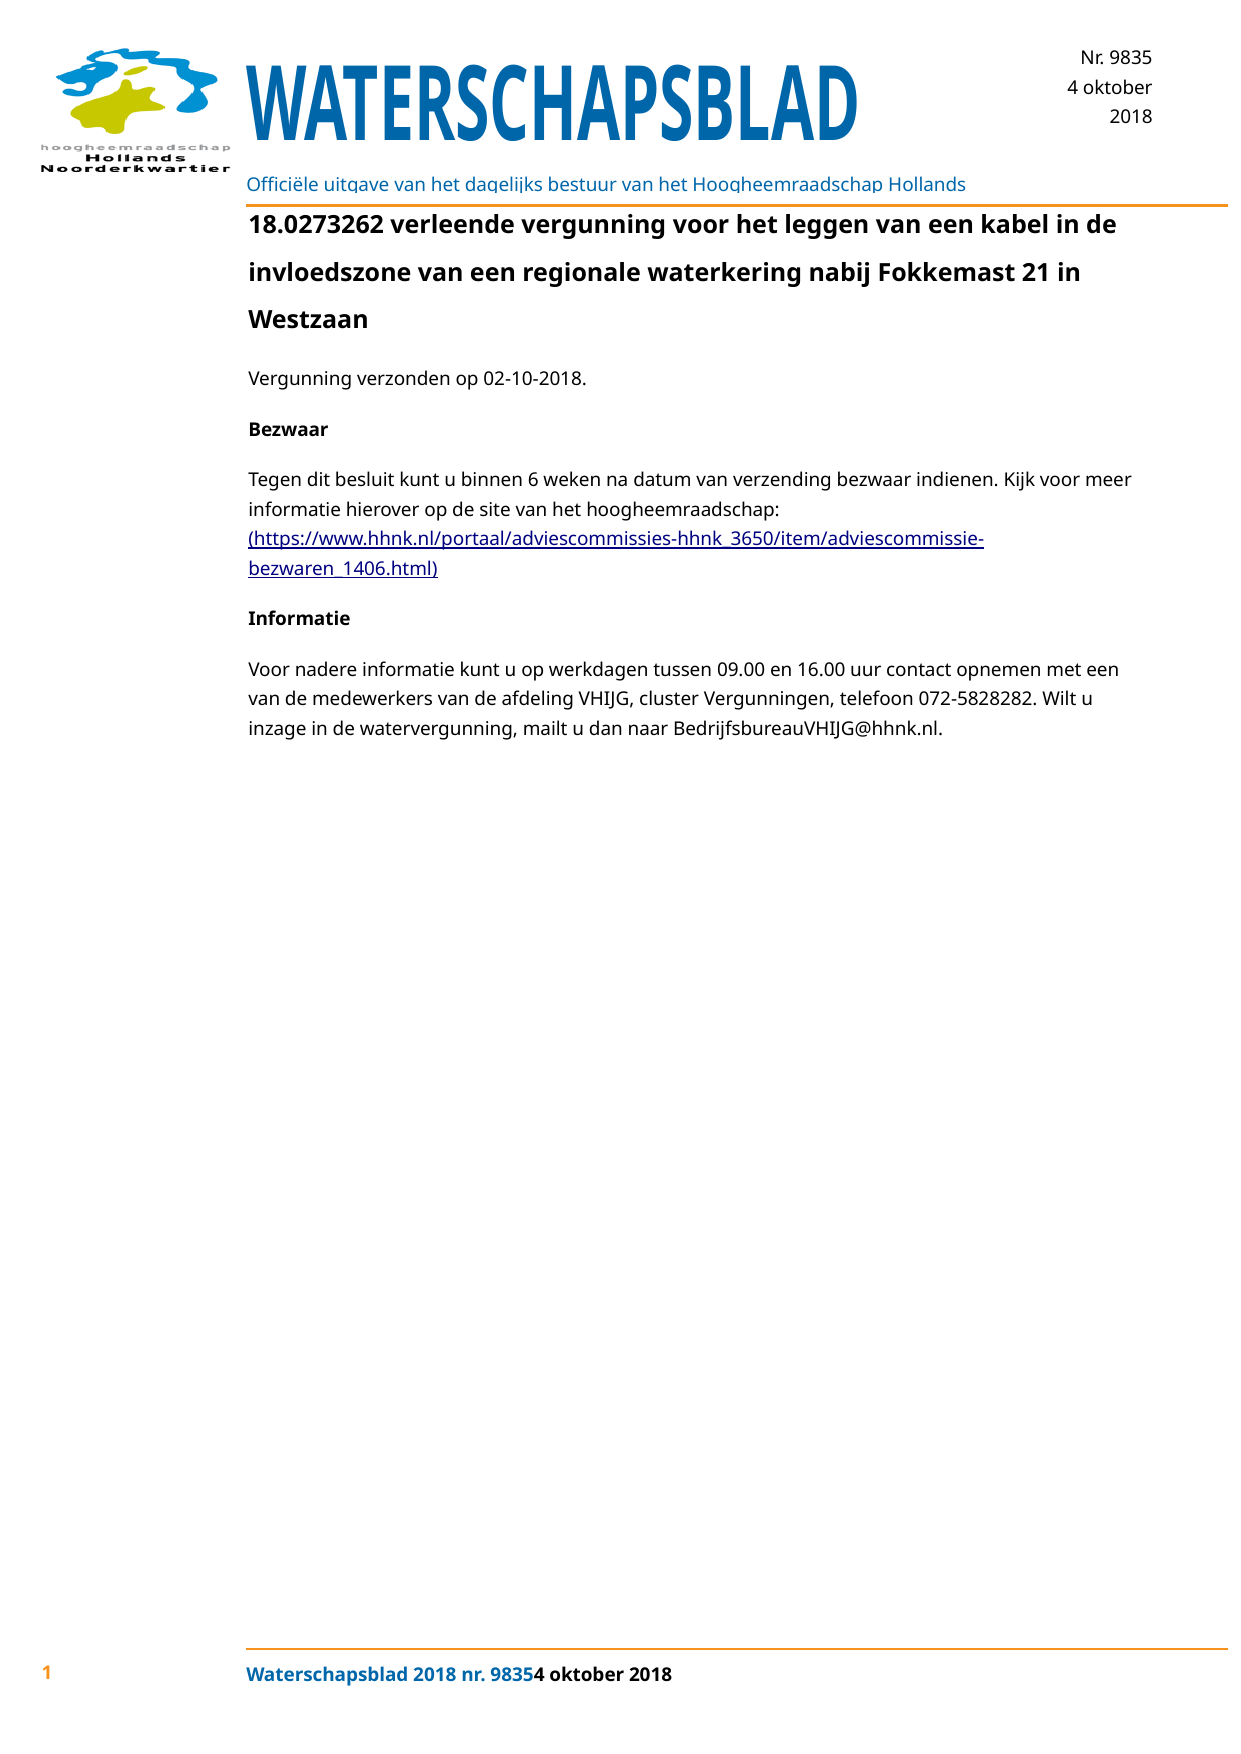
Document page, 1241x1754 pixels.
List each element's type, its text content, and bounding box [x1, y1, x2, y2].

text 18.0273262 verleende vergunning voor het leggen van een kabel in de invloedszone van een regionale waterkering nabij Fokkemast 21 in Westzaan [248, 207, 1152, 336]
text Tegen dit besluit kunt u binnen 6 weken na datum van verzending bezwaar indienen. Kijk voor meer informatie hierover op de site van het hoogheemraadschap: (https://www.hhnk.nl/portaal/adviescommissies-hhnk_3650/item/adviescommissie-bezwaren_1406.html) [248, 466, 1152, 581]
text Vergunning verzonden op 02-10-2018. [248, 366, 1152, 391]
text Voor nadere informatie kunt u op werkdagen tussen 09.00 en 16.00 uur contact opnemen met een van de medewerkers van de afdeling VHIJG, cluster Vergunningen, telefoon 072-5828282. Wilt u inzage in de watervergunning, mailt u dan naar BedrijfsbureauVHIJG@hhnk.nl. [248, 656, 1152, 741]
text Informatie [248, 606, 1152, 631]
text Bezwaar [248, 416, 1152, 442]
picture [41, 47, 231, 172]
